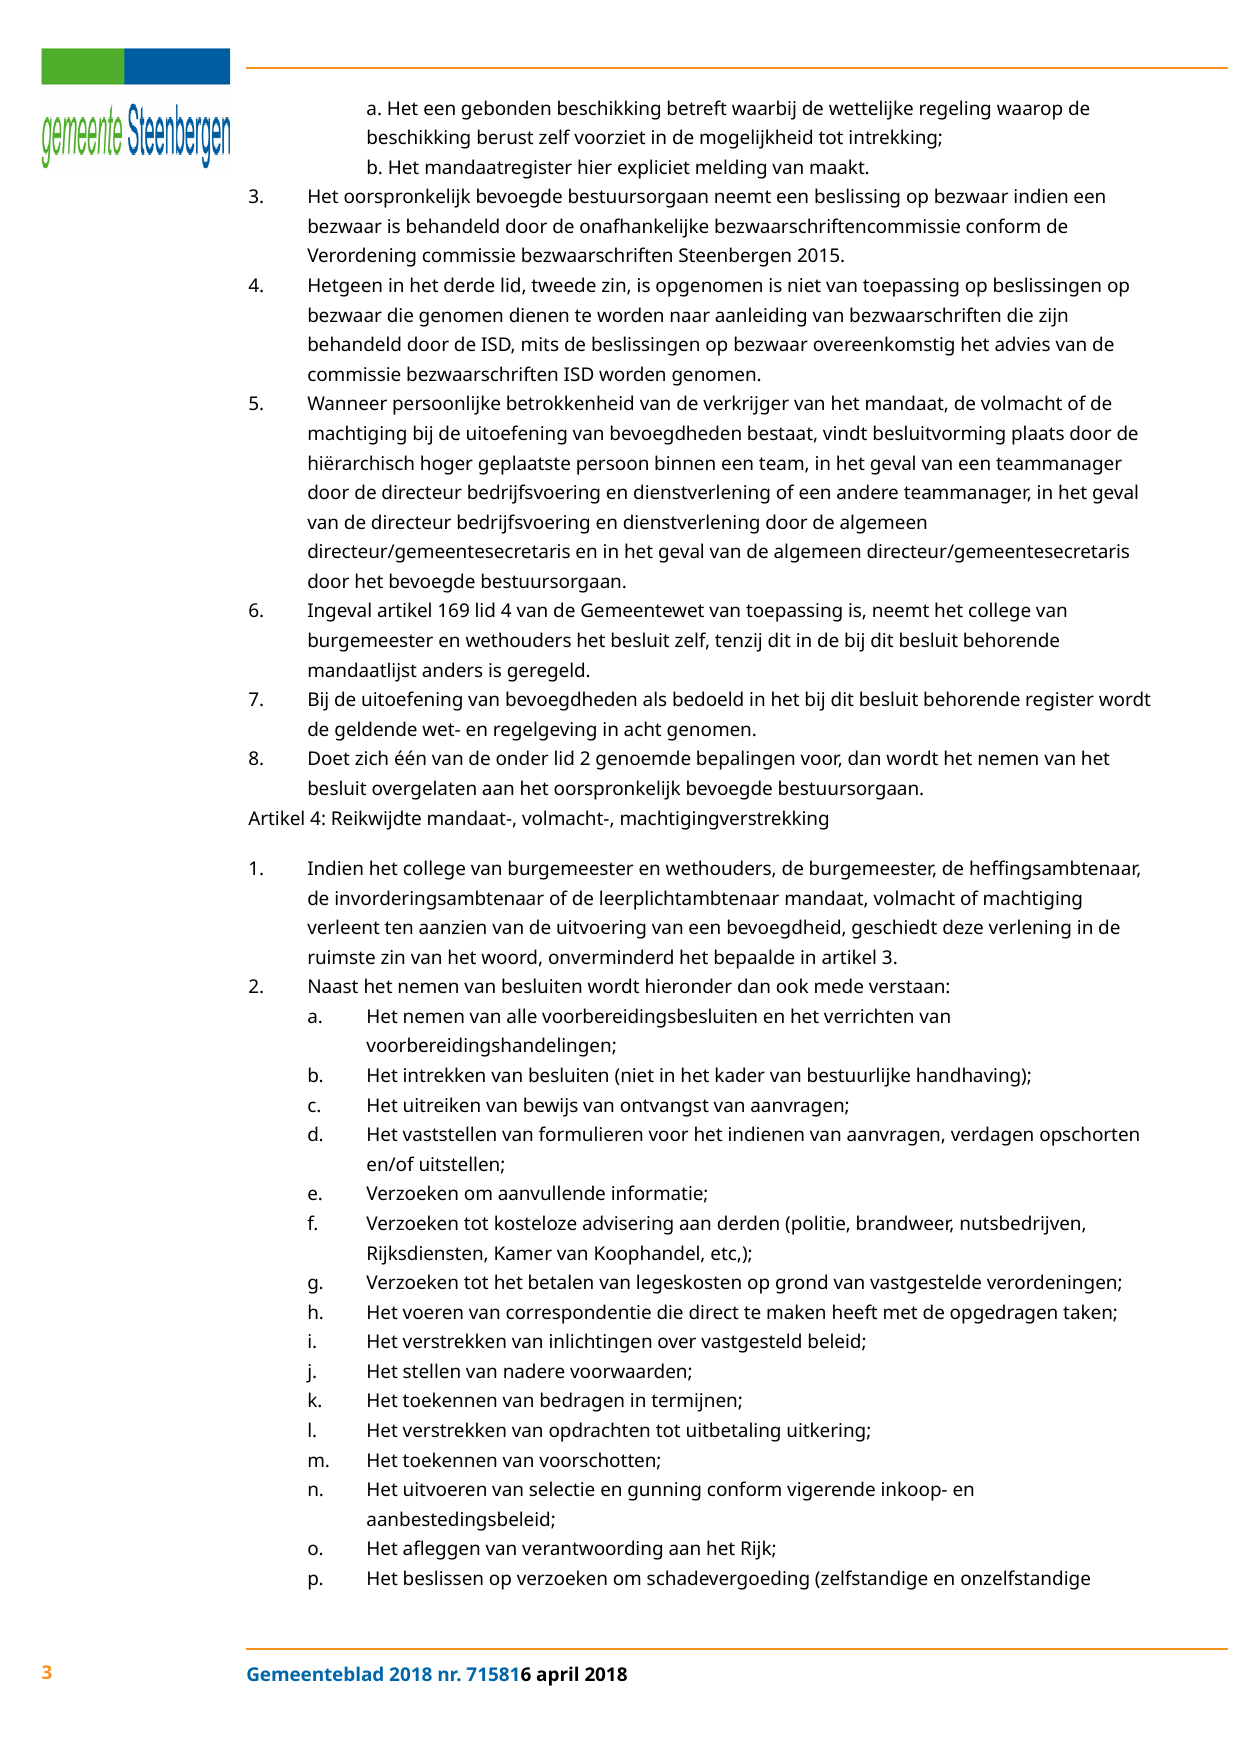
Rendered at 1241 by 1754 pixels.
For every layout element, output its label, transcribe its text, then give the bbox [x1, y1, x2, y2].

list Verzoeken tot kosteloze advisering aan derden (politie, brandweer, nutsbedrijven, Rijksdiensten, Kamer van Koophandel, etc,); [307, 1210, 1152, 1266]
list a. Het een gebonden beschikking betreft waarbij de wettelijke regeling waarop de beschikking berust zelf voorziet in de mogelijkheid tot intrekking; [307, 95, 1152, 150]
list Het uitvoeren van selectie en gunning conform vigerende inkoop- en aanbestedingsbeleid; [307, 1476, 1152, 1532]
list Het afleggen van verantwoording aan het Rijk; [307, 1536, 1152, 1561]
list Het nemen van alle voorbereidingsbesluiten en het verrichten van voorbereidingshandelingen; [307, 1003, 1152, 1058]
list Indien het college van burgemeester en wethouders, de burgemeester, de heffingsambtenaar, de invorderingsambtenaar of de leerplichtambtenaar mandaat, volmacht of machtiging verleent ten aanzien van de uitvoering van een bevoegdheid, geschiedt deze verlening in de ruimste zin van het woord, onverminderd het bepaalde in artikel 3. [248, 855, 1152, 970]
list Bij de uitoefening van bevoegdheden als bedoeld in het bij dit besluit behorende register wordt de geldende wet- en regelgeving in acht genomen. [248, 686, 1152, 742]
list Het intrekken van besluiten (niet in het kader van bestuurlijke handhaving); [307, 1062, 1152, 1088]
list Hetgeen in het derde lid, tweede zin, is opgenomen is niet van toepassing op beslissingen op bezwaar die genomen dienen te worden naar aanleiding van bezwaarschriften die zijn behandeld door de ISD, mits de beslissingen op bezwaar overeenkomstig het advies van de commissie bezwaarschriften ISD worden genomen. [248, 272, 1152, 387]
list Doet zich één van de onder lid 2 genoemde bepalingen voor, dan wordt het nemen van het besluit overgelaten aan het oorspronkelijk bevoegde bestuursorgaan. [248, 746, 1152, 801]
list Het verstrekken van inlichtingen over vastgesteld beleid; [307, 1328, 1152, 1354]
list Het oorspronkelijk bevoegde bestuursorgaan neemt een beslissing op bezwaar indien een bezwaar is behandeld door de onafhankelijke bezwaarschriftencommissie conform de Verordening commissie bezwaarschriften Steenbergen 2015. [248, 183, 1152, 268]
list Naast het nemen van besluiten wordt hieronder dan ook mede verstaan: [248, 973, 1152, 999]
text Artikel 4: Reikwijdte mandaat-, volmacht-, machtigingverstrekking [248, 805, 1152, 831]
list Het stellen van nadere voorwaarden; [307, 1358, 1152, 1384]
list Het uitreiken van bewijs van ontvangst van aanvragen; [307, 1092, 1152, 1118]
list b. Het mandaatregister hier expliciet melding van maakt. [307, 154, 1152, 180]
list Het voeren van correspondentie die direct te maken heeft met de opgedragen taken; [307, 1299, 1152, 1325]
list Het vaststellen van formulieren voor het indienen van aanvragen, verdagen opschorten en/of uitstellen; [307, 1121, 1152, 1177]
list Het beslissen op verzoeken om schadevergoeding (zelfstandige en onzelfstandige [307, 1565, 1152, 1591]
list Het verstrekken van opdrachten tot uitbetaling uitkering; [307, 1417, 1152, 1443]
list Het toekennen van bedragen in termijnen; [307, 1388, 1152, 1413]
list Verzoeken tot het betalen van legeskosten op grond van vastgestelde verordeningen; [307, 1269, 1152, 1295]
list Wanneer persoonlijke betrokkenheid van de verkrijger van het mandaat, de volmacht of de machtiging bij de uitoefening van bevoegdheden bestaat, vindt besluitvorming plaats door de hiërarchisch hoger geplaatste persoon binnen een team, in het geval van een teammanager door de directeur bedrijfsvoering en dienstverlening of een andere teammanager, in het geval van de directeur bedrijfsvoering en dienstverlening door de algemeen directeur/gemeentesecretaris en in het geval van de algemeen directeur/gemeentesecretaris door het bevoegde bestuursorgaan. [248, 391, 1152, 594]
list Het toekennen van voorschotten; [307, 1447, 1152, 1473]
picture [41, 47, 231, 172]
list Verzoeken om aanvullende informatie; [307, 1181, 1152, 1206]
list Ingeval artikel 169 lid 4 van de Gemeentewet van toepassing is, neemt het college van burgemeester en wethouders het besluit zelf, tenzij dit in de bij dit besluit behorende mandaatlijst anders is geregeld. [248, 598, 1152, 683]
